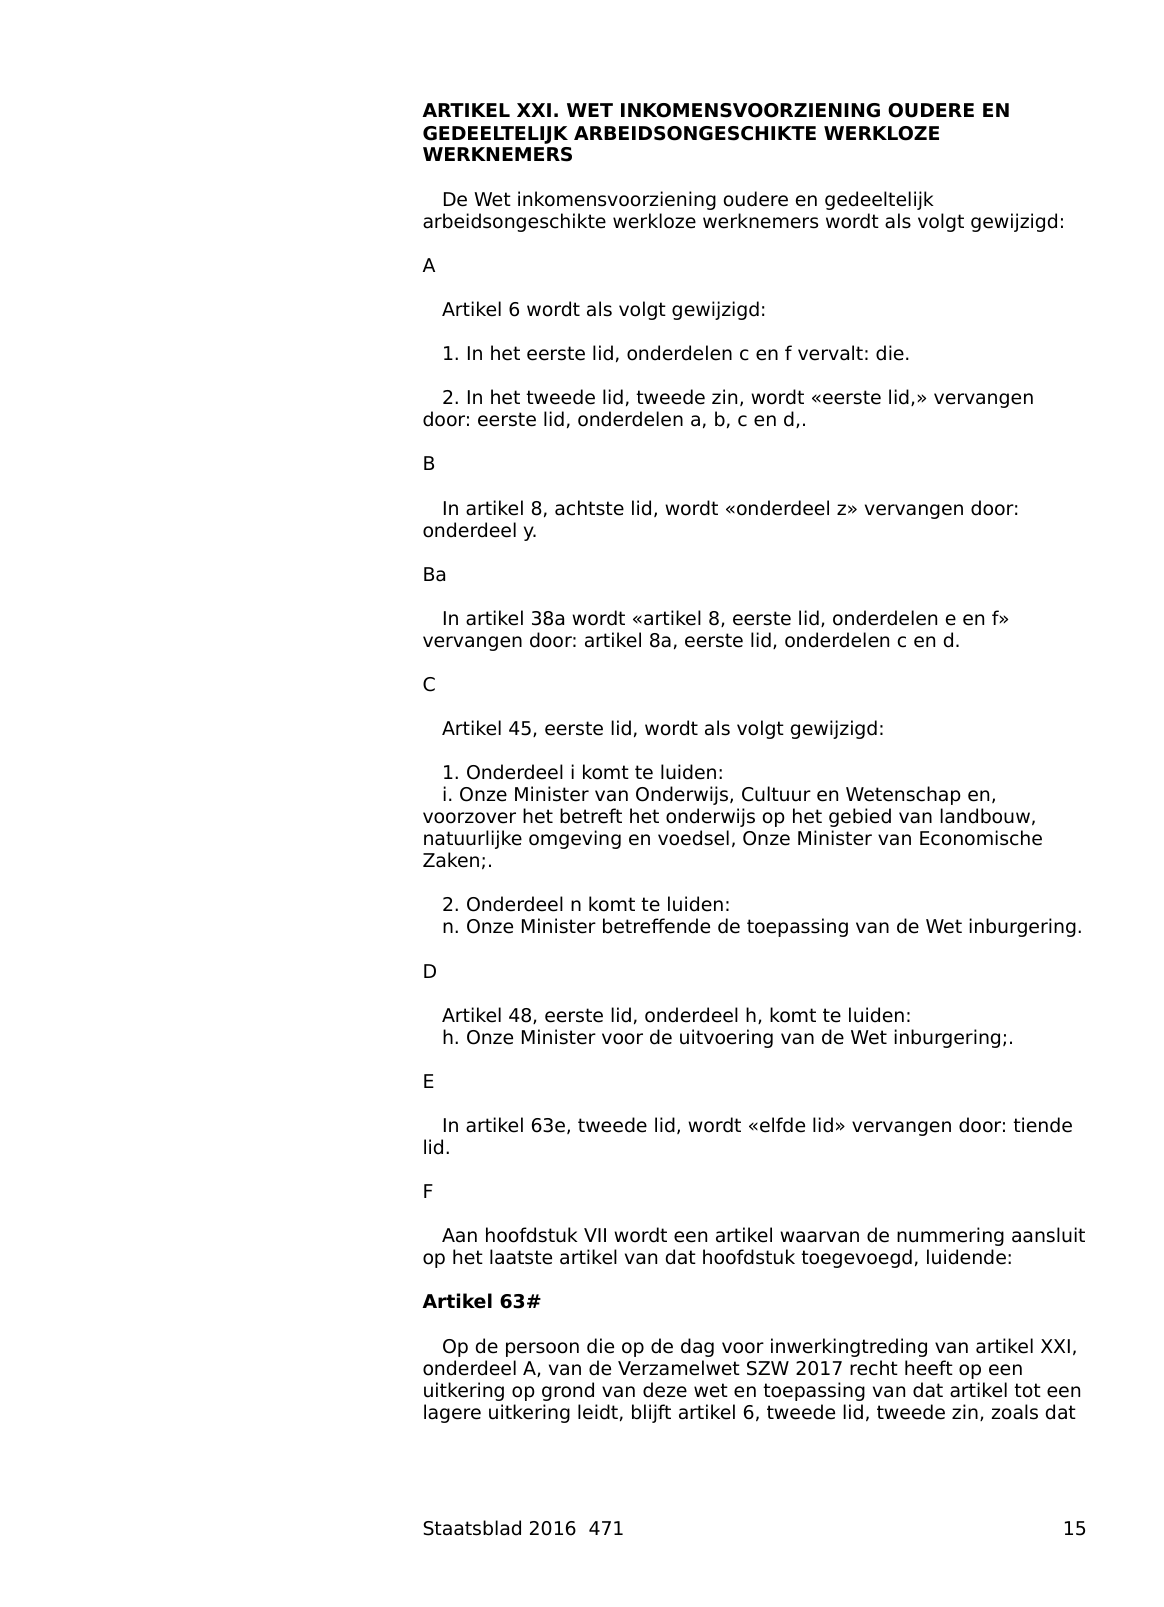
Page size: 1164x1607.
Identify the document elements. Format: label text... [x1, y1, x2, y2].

text 1. In het eerste lid, onderdelen c en f vervalt: die. [422, 343, 1087, 365]
text 2. In het tweede lid, tweede zin, wordt «eerste lid,» vervangen door: eerste lid, onderdelen a, b, c en d,. [422, 387, 1087, 431]
text Op de persoon die op de dag voor inwerkingtreding van artikel XXI, onderdeel A, van de Verzamelwet SZW 2017 recht heeft op een uitkering op grond van deze wet en toepassing van dat artikel tot een lagere uitkering leidt, blijft artikel 6, tweede lid, tweede zin, zoals dat [422, 1336, 1087, 1423]
text B [422, 453, 1087, 475]
text In artikel 63e, tweede lid, wordt «elfde lid» vervangen door: tiende lid. [422, 1115, 1087, 1159]
text In artikel 38a wordt «artikel 8, eerste lid, onderdelen e en f» vervangen door: artikel 8a, eerste lid, onderdelen c en d. [422, 608, 1087, 652]
text Artikel 6 wordt als volgt gewijzigd: [422, 299, 1087, 321]
text 1. Onderdeel i komt te luiden: [422, 762, 1087, 784]
subtitle Artikel 63# [422, 1291, 1087, 1313]
text De Wet inkomensvoorziening oudere en gedeeltelijk arbeidsongeschikte werkloze werknemers wordt als volgt gewijzigd: [422, 188, 1087, 232]
text h. Onze Minister voor de uitvoering van de Wet inburgering;. [422, 1027, 1087, 1049]
text E [422, 1071, 1087, 1093]
text n. Onze Minister betreffende de toepassing van de Wet inburgering. [422, 916, 1087, 938]
text A [422, 255, 1087, 277]
text Aan hoofdstuk VII wordt een artikel waarvan de nummering aansluit op het laatste artikel van dat hoofdstuk toegevoegd, luidende: [422, 1225, 1087, 1269]
text i. Onze Minister van Onderwijs, Cultuur en Wetenschap en, voorzover het betreft het onderwijs op het gebied van landbouw, natuurlijke omgeving en voedsel, Onze Minister van Economische Zaken;. [422, 784, 1087, 872]
text In artikel 8, achtste lid, wordt «onderdeel z» vervangen door: onderdeel y. [422, 497, 1087, 541]
text Artikel 45, eerste lid, wordt als volgt gewijzigd: [422, 718, 1087, 740]
subtitle ARTIKEL XXI. WET INKOMENSVOORZIENING OUDERE EN GEDEELTELIJK ARBEIDSONGESCHIKTE WERKLOZE WERKNEMERS [422, 100, 1087, 166]
text D [422, 961, 1087, 982]
text C [422, 674, 1087, 696]
text Ba [422, 564, 1087, 586]
text F [422, 1181, 1087, 1203]
text 2. Onderdeel n komt te luiden: [422, 894, 1087, 916]
text Artikel 48, eerste lid, onderdeel h, komt te luiden: [422, 1005, 1087, 1027]
